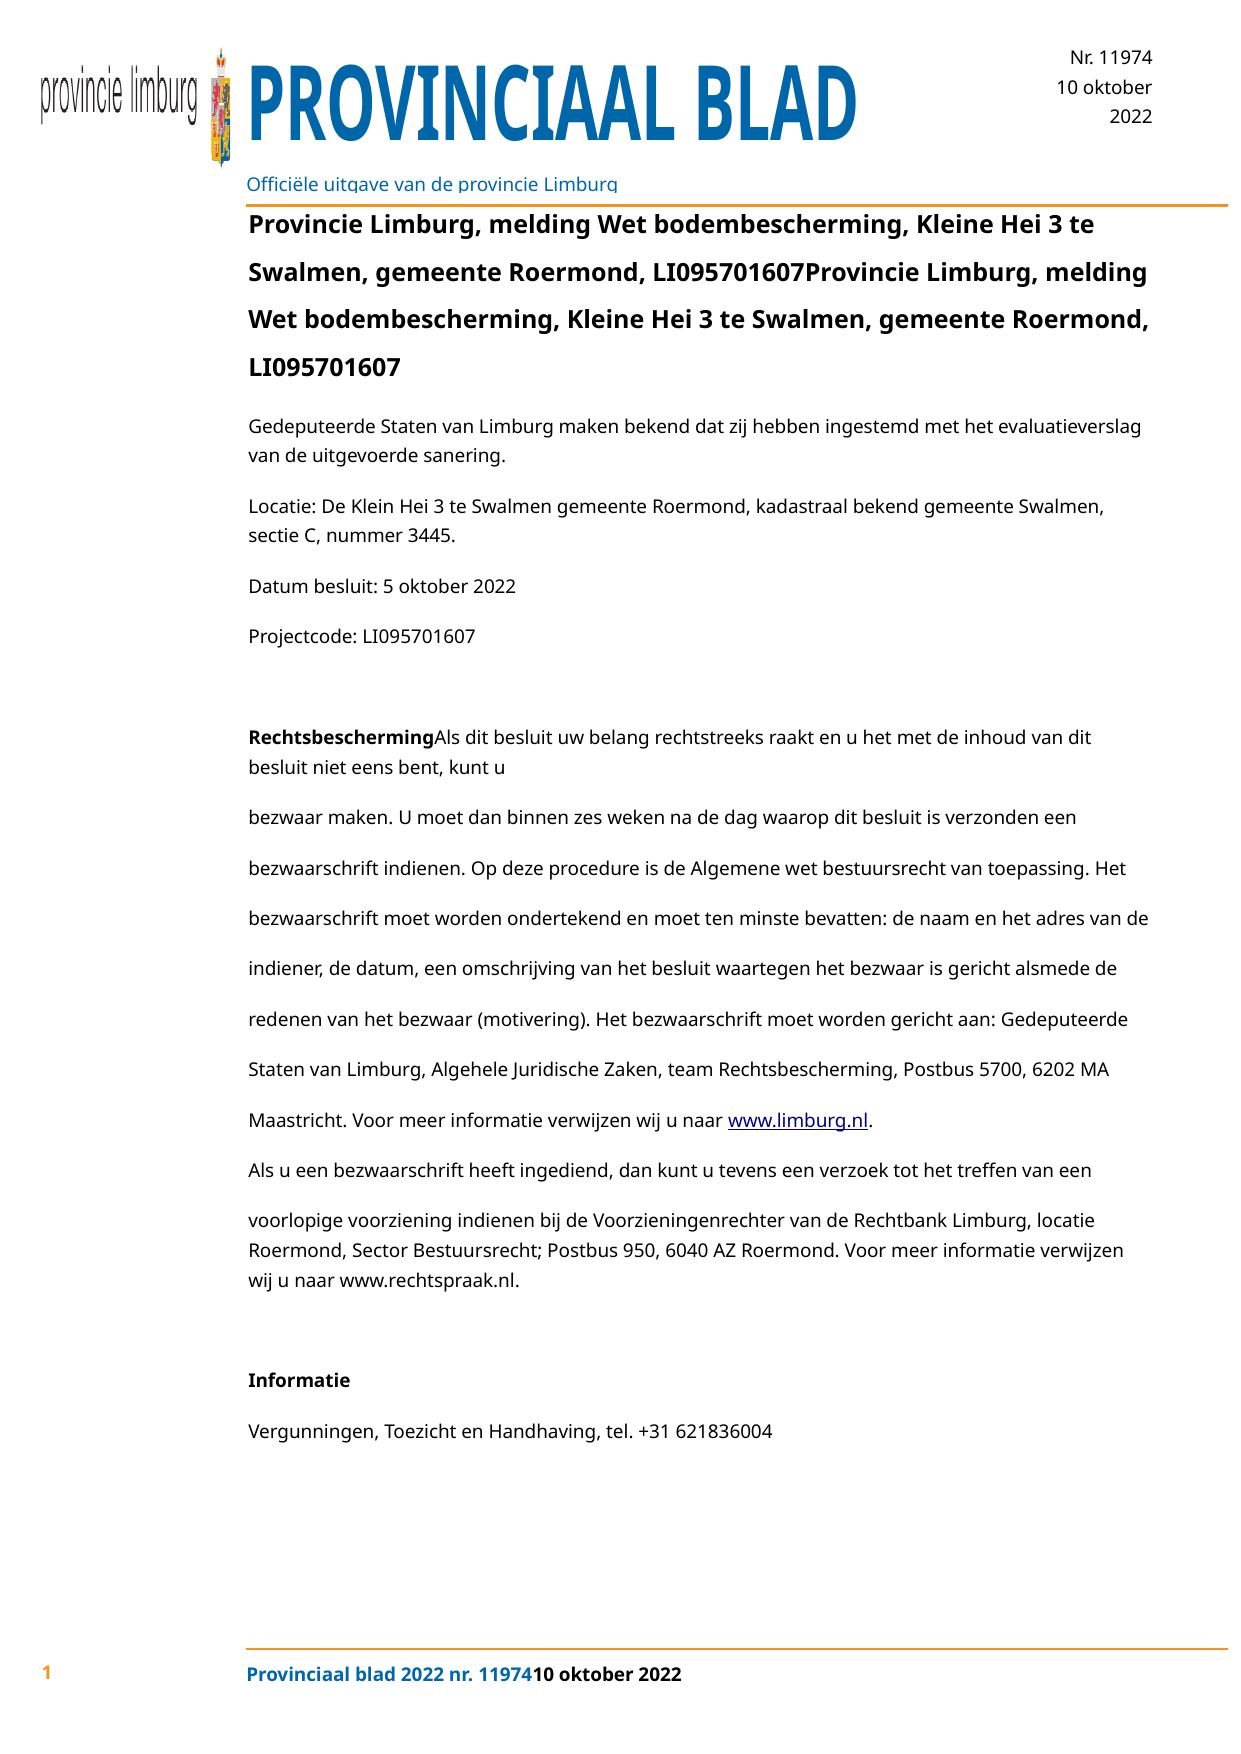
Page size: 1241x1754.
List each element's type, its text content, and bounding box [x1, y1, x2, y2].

text Informatie [248, 1368, 1152, 1393]
text redenen van het bezwaar (motivering). Het bezwaarschrift moet worden gericht aan: Gedeputeerde [248, 1006, 1152, 1032]
text indiener, de datum, een omschrijving van het besluit waartegen het bezwaar is gericht alsmede de [248, 956, 1152, 981]
text bezwaarschrift indienen. Op deze procedure is de Algemene wet bestuursrecht van toepassing. Het [248, 855, 1152, 881]
text Datum besluit: 5 oktober 2022 [248, 573, 1152, 599]
text Vergunningen, Toezicht en Handhaving, tel. +31 621836004 [248, 1418, 1152, 1444]
picture [41, 47, 231, 172]
text Als u een bezwaarschrift heeft ingediend, dan kunt u tevens een verzoek tot het treffen van een [248, 1157, 1152, 1183]
text Maastricht. Voor meer informatie verwijzen wij u naar www.limburg.nl. [248, 1107, 1152, 1133]
text Projectcode: LI095701607 [248, 623, 1152, 649]
text Locatie: De Klein Hei 3 te Swalmen gemeente Roermond, kadastraal bekend gemeente Swalmen, sectie C, nummer 3445. [248, 493, 1152, 548]
text bezwaarschrift moet worden ondertekend en moet ten minste bevatten: de naam en het adres van de [248, 905, 1152, 931]
text Provincie Limburg, melding Wet bodembescherming, Kleine Hei 3 te Swalmen, gemeente Roermond, LI095701607Provincie Limburg, melding Wet bodembescherming, Kleine Hei 3 te Swalmen, gemeente Roermond, LI095701607 [248, 207, 1152, 384]
text RechtsbeschermingAls dit besluit uw belang rechtstreeks raakt en u het met de inhoud van dit besluit niet eens bent, kunt u [248, 724, 1152, 780]
text bezwaar maken. U moet dan binnen zes weken na de dag waarop dit besluit is verzonden een [248, 804, 1152, 830]
text Staten van Limburg, Algehele Juridische Zaken, team Rechtsbescherming, Postbus 5700, 6202 MA [248, 1056, 1152, 1082]
text Gedeputeerde Staten van Limburg maken bekend dat zij hebben ingestemd met het evaluatieverslag van de uitgevoerde sanering. [248, 413, 1152, 468]
text voorlopige voorziening indienen bij de Voorzieningenrechter van de Rechtbank Limburg, locatie Roermond, Sector Bestuursrecht; Postbus 950, 6040 AZ Roermond. Voor meer informatie verwijzen wij u naar www.rechtspraak.nl. [248, 1208, 1152, 1293]
